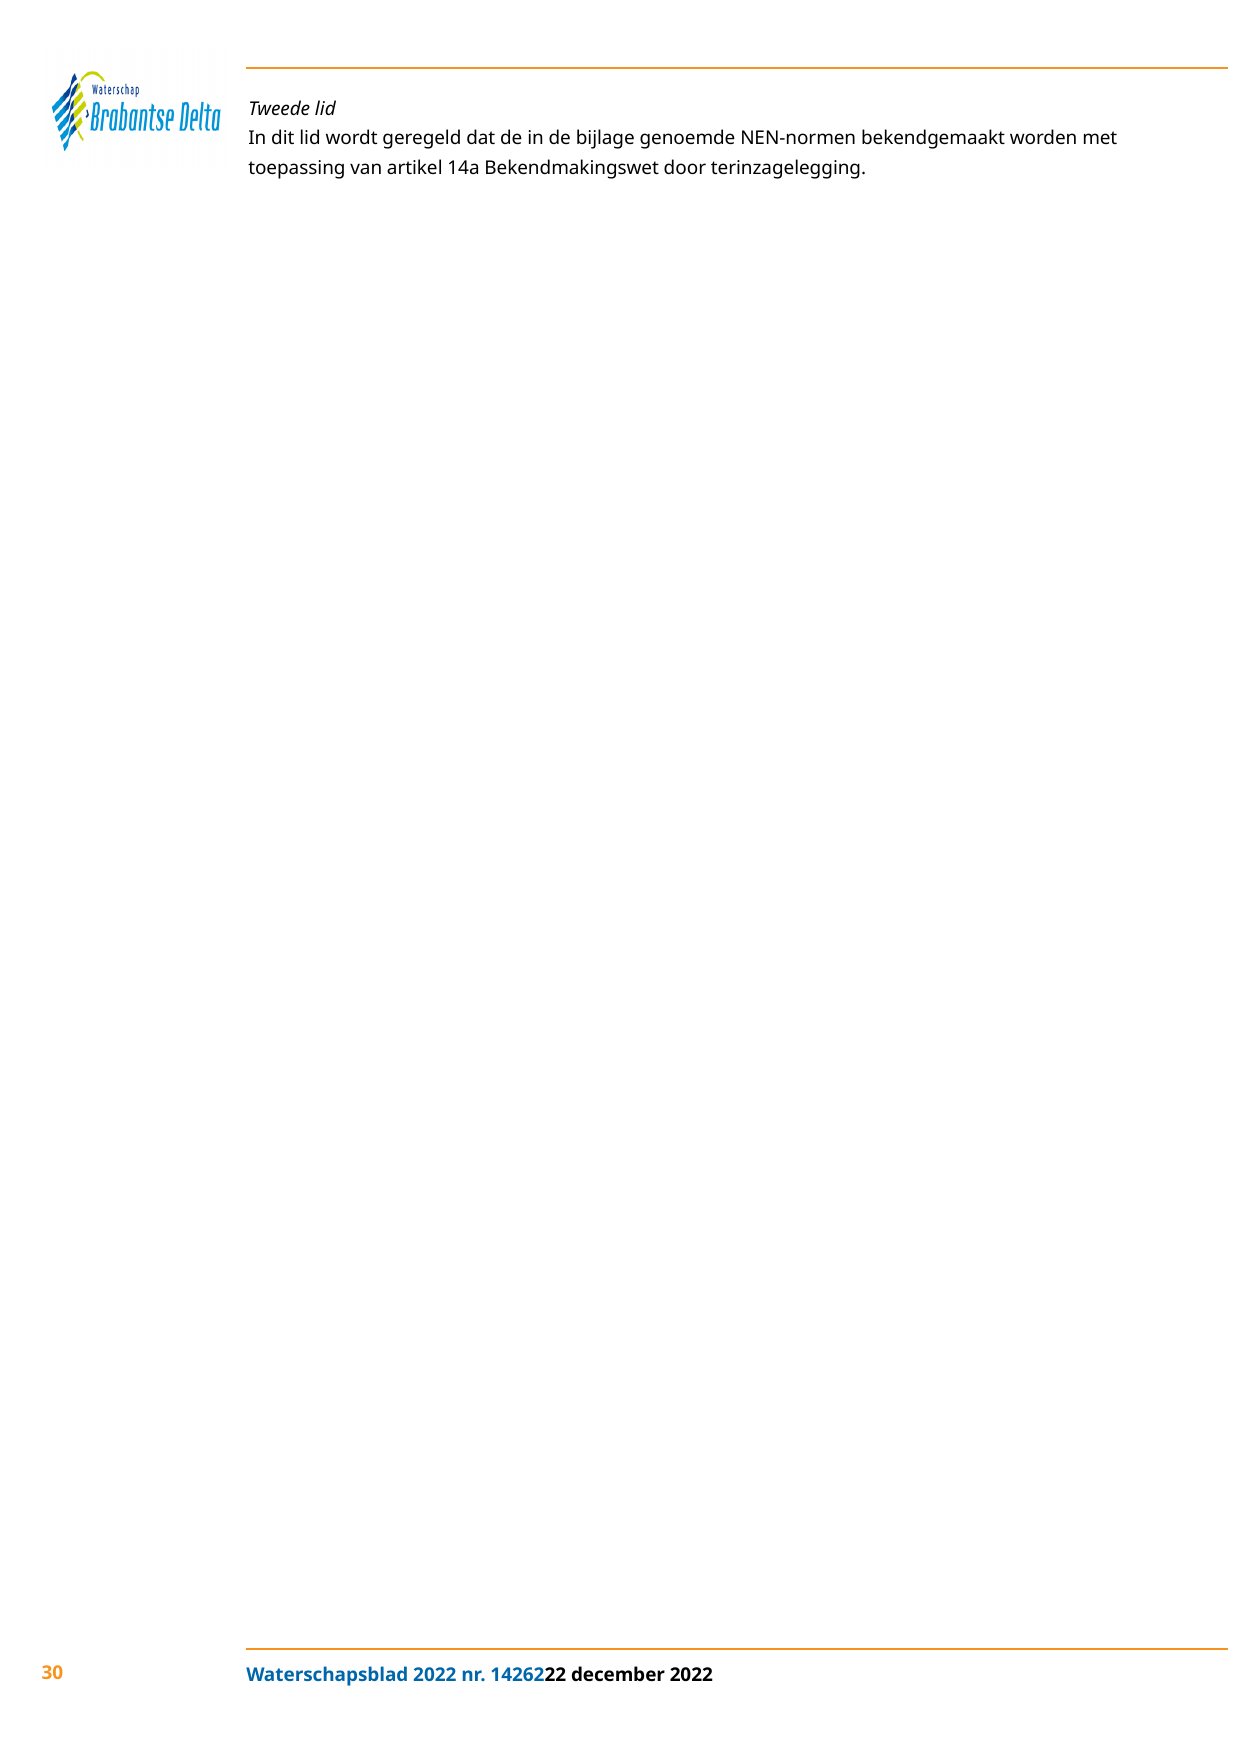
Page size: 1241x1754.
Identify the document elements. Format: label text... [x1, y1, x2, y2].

text In dit lid wordt geregeld dat de in de bijlage genoemde NEN-normen bekendgemaakt worden met toepassing van artikel 14a Bekendmakingswet door terinzagelegging. [248, 124, 1152, 180]
picture [41, 47, 231, 172]
text Tweede lid [248, 95, 1152, 121]
